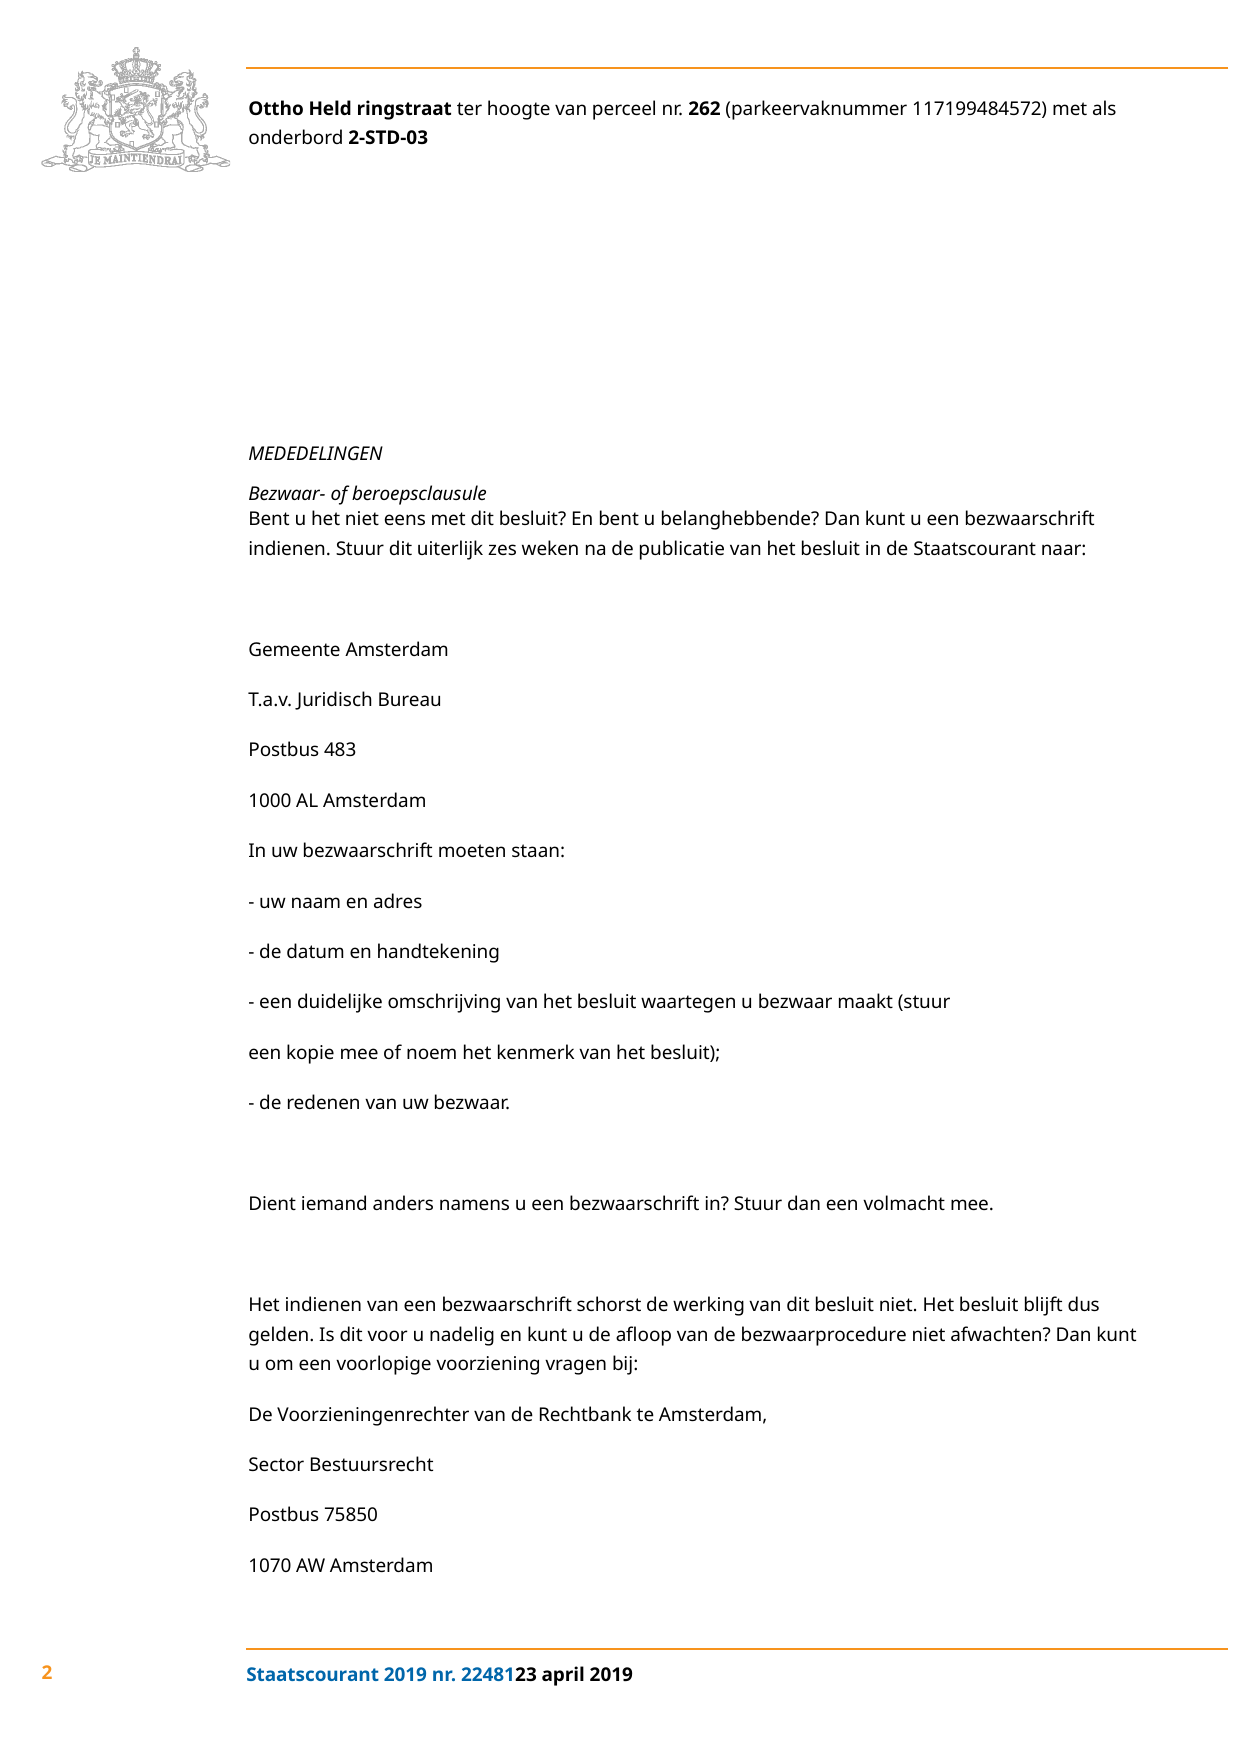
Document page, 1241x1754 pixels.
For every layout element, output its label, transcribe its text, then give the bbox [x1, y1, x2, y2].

text Sector Bestuursrecht [248, 1451, 1152, 1477]
text 1070 AW Amsterdam [248, 1552, 1152, 1578]
text - de redenen van uw bezwaar. [248, 1089, 1152, 1115]
text Bent u het niet eens met dit besluit? En bent u belanghebbende? Dan kunt u een bezwaarschrift indienen. Stuur dit uiterlijk zes weken na de publicatie van het besluit in de Staatscourant naar: [248, 505, 1152, 561]
text MEDEDELINGEN [248, 440, 1152, 466]
text - de datum en handtekening [248, 938, 1152, 964]
text Postbus 483 [248, 737, 1152, 762]
text - een duidelijke omschrijving van het besluit waartegen u bezwaar maakt (stuur [248, 989, 1152, 1014]
text Ottho Held ringstraat ter hoogte van perceel nr. 262 (parkeervaknummer 117199484572) met als onderbord 2-STD-03 [248, 95, 1152, 150]
text T.a.v. Juridisch Bureau [248, 686, 1152, 712]
text Het indienen van een bezwaarschrift schorst de werking van dit besluit niet. Het besluit blijft dus gelden. Is dit voor u nadelig en kunt u de afloop van de bezwaarprocedure niet afwachten? Dan kunt u om een voorlopige voorziening vragen bij: [248, 1291, 1152, 1376]
text In uw bezwaarschrift moeten staan: [248, 837, 1152, 863]
text Dient iemand anders namens u een bezwaarschrift in? Stuur dan een volmacht mee. [248, 1190, 1152, 1216]
text Gemeente Amsterdam [248, 636, 1152, 662]
text 1000 AL Amsterdam [248, 787, 1152, 813]
text - uw naam en adres [248, 888, 1152, 914]
text Postbus 75850 [248, 1502, 1152, 1527]
text De Voorzieningenrechter van de Rechtbank te Amsterdam, [248, 1401, 1152, 1427]
text Bezwaar- of beroepsclausule [248, 480, 1152, 505]
text een kopie mee of noem het kenmerk van het besluit); [248, 1039, 1152, 1065]
picture [41, 47, 231, 172]
